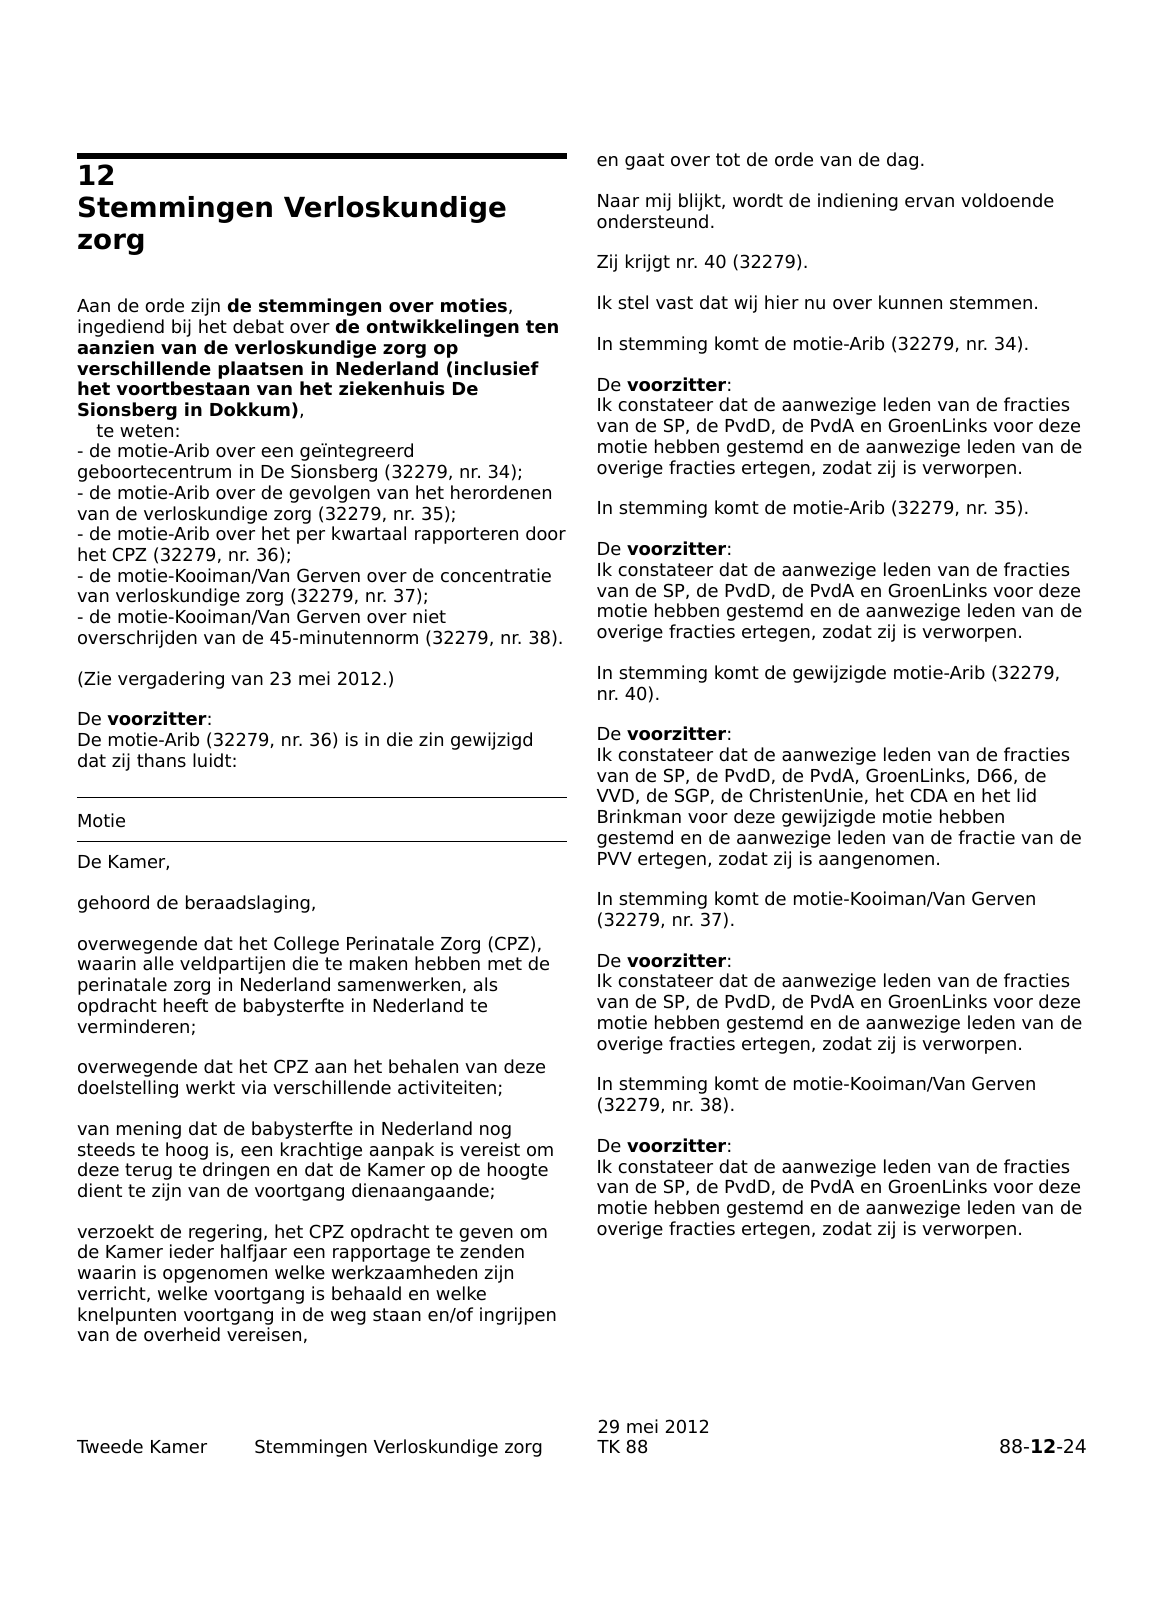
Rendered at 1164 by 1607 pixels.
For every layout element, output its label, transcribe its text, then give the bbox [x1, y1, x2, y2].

text - de motie-Arib over de gevolgen van het herordenen van de verloskundige zorg (32279, nr. 35); [77, 483, 567, 524]
text De voorzitter: [596, 374, 1087, 395]
text Zij krijgt nr. 40 (32279). [596, 252, 1087, 273]
text overwegende dat het College Perinatale Zorg (CPZ), waarin alle veldpartijen die te maken hebben met de perinatale zorg in Nederland samenwerken, als opdracht heeft de babysterfte in Nederland te verminderen; [77, 933, 567, 1037]
text De Kamer, [77, 852, 567, 873]
text De voorzitter: [596, 951, 1087, 971]
text te weten: [77, 421, 567, 441]
text De voorzitter: [596, 724, 1087, 745]
text overwegende dat het CPZ aan het behalen van deze doelstelling werkt via verschillende activiteiten; [77, 1057, 567, 1099]
text - de motie-Kooiman/Van Gerven over niet overschrijden van de 45-minutennorm (32279, nr. 38). [77, 607, 567, 648]
title 12 Stemmingen Verloskundige zorg [77, 159, 567, 256]
text De voorzitter: [596, 1136, 1087, 1156]
text Naar mij blijkt, wordt de indiening ervan voldoende ondersteund. [596, 191, 1087, 232]
text De voorzitter: [77, 709, 567, 730]
text In stemming komt de motie-Kooiman/Van Gerven (32279, nr. 37). [596, 889, 1087, 931]
text In stemming komt de motie-Arib (32279, nr. 35). [596, 498, 1087, 519]
text - de motie-Arib over een geïntegreerd geboortecentrum in De Sionsberg (32279, nr. 34); [77, 441, 567, 483]
text - de motie-Kooiman/Van Gerven over de concentratie van verloskundige zorg (32279, nr. 37); [77, 566, 567, 607]
text Aan de orde zijn de stemmingen over moties, ingediend bij het debat over de ontwikkelingen ten aanzien van de verloskundige zorg op verschillende plaatsen in Nederland (inclusief het voortbestaan van het ziekenhuis De Sionsberg in Dokkum), [77, 296, 567, 421]
text Ik constateer dat de aanwezige leden van de fracties van de SP, de PvdD, de PvdA en GroenLinks voor deze motie hebben gestemd en de aanwezige leden van de overige fracties ertegen, zodat zij is verworpen. [596, 971, 1087, 1054]
text In stemming komt de motie-Kooiman/Van Gerven (32279, nr. 38). [596, 1074, 1087, 1116]
text Ik stel vast dat wij hier nu over kunnen stemmen. [596, 293, 1087, 314]
text Ik constateer dat de aanwezige leden van de fracties van de SP, de PvdD, de PvdA, GroenLinks, D66, de VVD, de SGP, de ChristenUnie, het CDA en het lid Brinkman voor deze gewijzigde motie hebben gestemd en de aanwezige leden van de fractie van de PVV ertegen, zodat zij is aangenomen. [596, 745, 1087, 869]
text gehoord de beraadslaging, [77, 893, 567, 913]
text - de motie-Arib over het per kwartaal rapporteren door het CPZ (32279, nr. 36); [77, 524, 567, 566]
text (Zie vergadering van 23 mei 2012.) [77, 668, 567, 689]
text van mening dat de babysterfte in Nederland nog steeds te hoog is, een krachtige aanpak is vereist om deze terug te dringen en dat de Kamer op de hoogte dient te zijn van de voortgang dienaangaande; [77, 1119, 567, 1202]
text Ik constateer dat de aanwezige leden van de fracties van de SP, de PvdD, de PvdA en GroenLinks voor deze motie hebben gestemd en de aanwezige leden van de overige fracties ertegen, zodat zij is verworpen. [596, 1156, 1087, 1239]
text verzoekt de regering, het CPZ opdracht te geven om de Kamer ieder halfjaar een rapportage te zenden waarin is opgenomen welke werkzaamheden zijn verricht, welke voortgang is behaald en welke knelpunten voortgang in de weg staan en/of ingrijpen van de overheid vereisen, [77, 1222, 567, 1346]
text De motie-Arib (32279, nr. 36) is in die zin gewijzigd dat zij thans luidt: [77, 730, 567, 771]
text Motie [77, 811, 567, 832]
text Ik constateer dat de aanwezige leden van de fracties van de SP, de PvdD, de PvdA en GroenLinks voor deze motie hebben gestemd en de aanwezige leden van de overige fracties ertegen, zodat zij is verworpen. [596, 395, 1087, 478]
text Ik constateer dat de aanwezige leden van de fracties van de SP, de PvdD, de PvdA en GroenLinks voor deze motie hebben gestemd en de aanwezige leden van de overige fracties ertegen, zodat zij is verworpen. [596, 560, 1087, 643]
text en gaat over tot de orde van de dag. [596, 150, 1087, 171]
text In stemming komt de motie-Arib (32279, nr. 34). [596, 334, 1087, 354]
text In stemming komt de gewijzigde motie-Arib (32279, nr. 40). [596, 663, 1087, 704]
text De voorzitter: [596, 539, 1087, 560]
